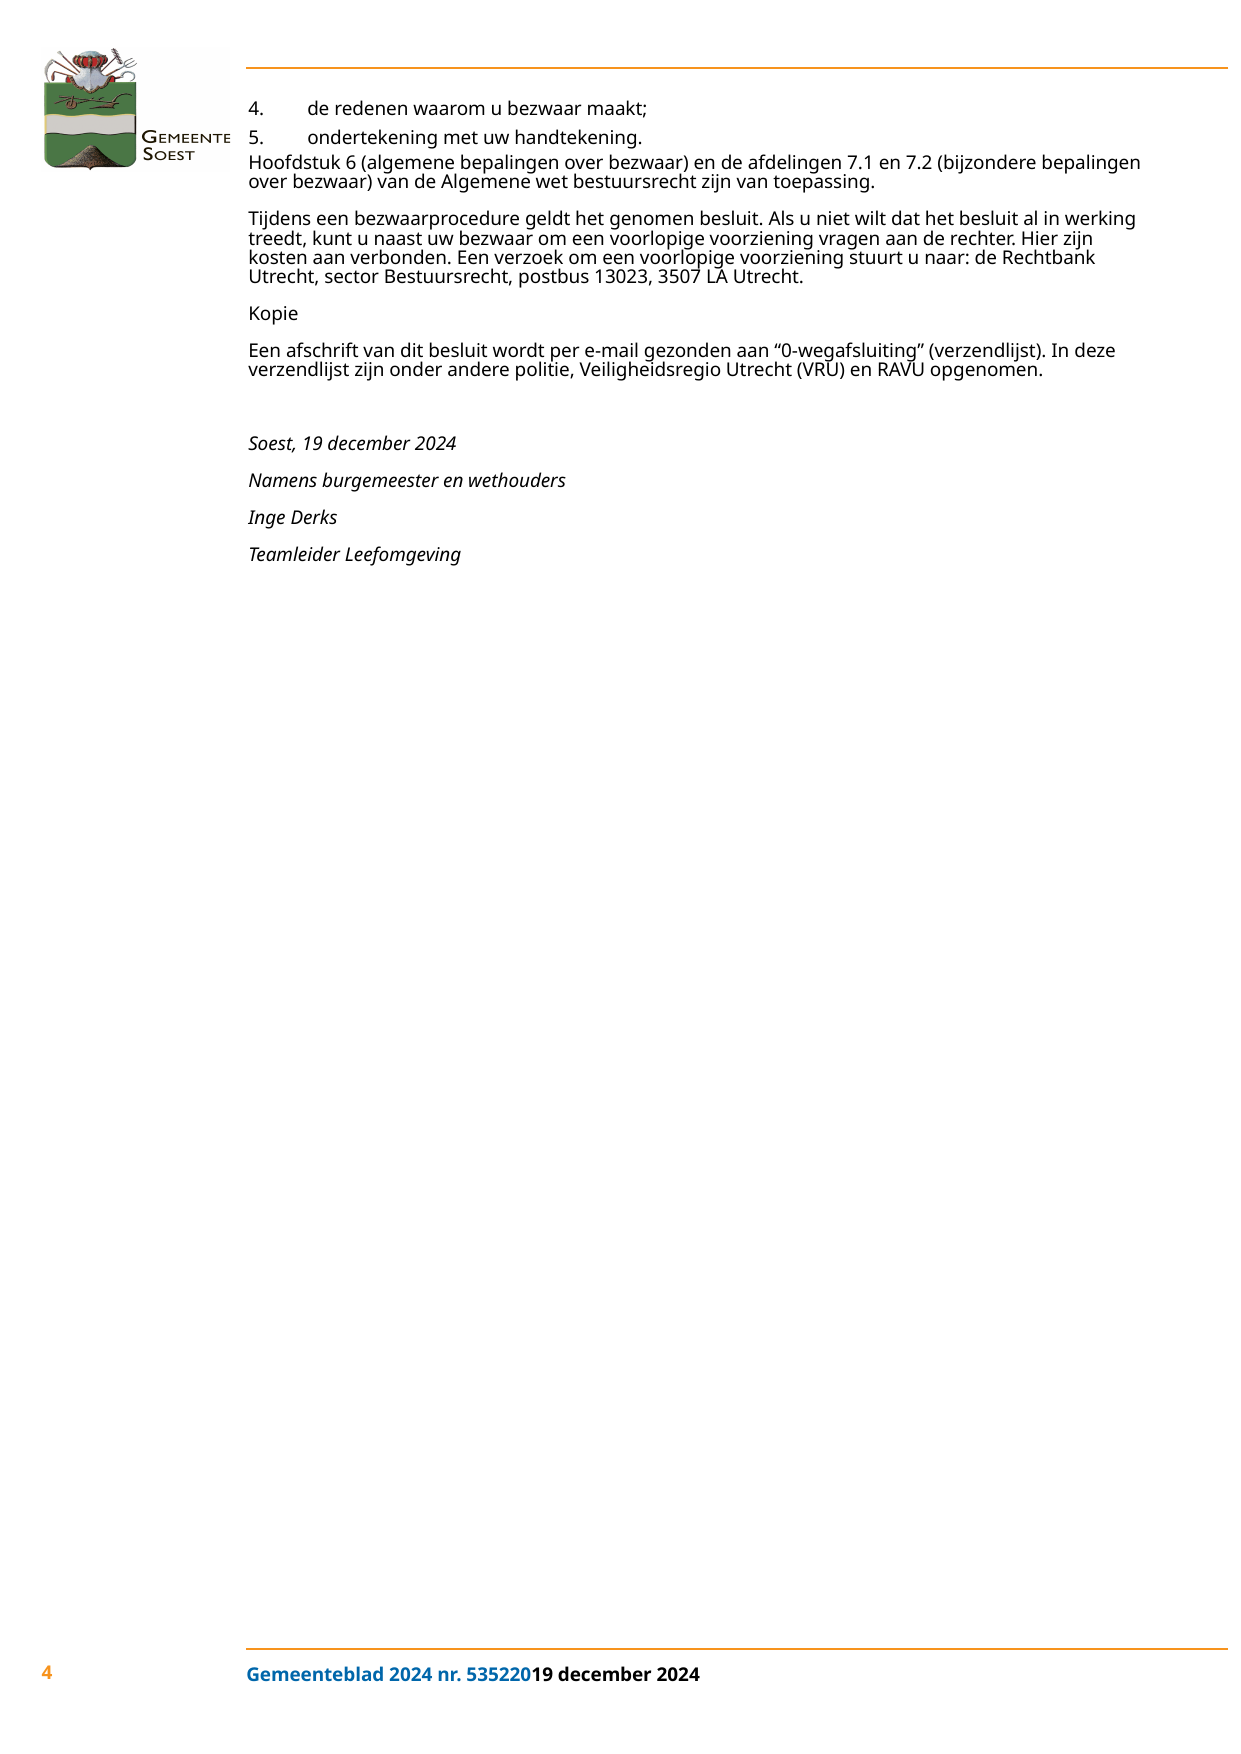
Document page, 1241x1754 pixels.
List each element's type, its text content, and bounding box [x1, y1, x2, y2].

text Inge Derks [248, 509, 1152, 528]
text Soest, 19 december 2024 [248, 435, 1152, 454]
text Kopie [248, 305, 1152, 324]
text Teamleider Leefomgeving [248, 546, 1152, 565]
list de redenen waarom u bezwaar maakt; [248, 95, 1152, 121]
text Namens burgemeester en wethouders [248, 472, 1152, 491]
text Hoofdstuk 6 (algemene bepalingen over bezwaar) en de afdelingen 7.1 en 7.2 (bijzondere bepalingen over bezwaar) van de Algemene wet bestuursrecht zijn van toepassing. [248, 154, 1152, 192]
list ondertekening met uw handtekening. [248, 124, 1152, 150]
text Een afschrift van dit besluit wordt per e-mail gezonden aan “0-wegafsluiting” (verzendlijst). In deze verzendlijst zijn onder andere politie, Veiligheidsregio Utrecht (VRU) en RAVU opgenomen. [248, 342, 1152, 381]
picture [41, 47, 231, 172]
text Tijdens een bezwaarprocedure geldt het genomen besluit. Als u niet wilt dat het besluit al in werking treedt, kunt u naast uw bezwaar om een voorlopige voorziening vragen aan de rechter. Hier zijn kosten aan verbonden. Een verzoek om een voorlopige voorziening stuurt u naar: de Rechtbank Utrecht, sector Bestuursrecht, postbus 13023, 3507 LA Utrecht. [248, 210, 1152, 287]
